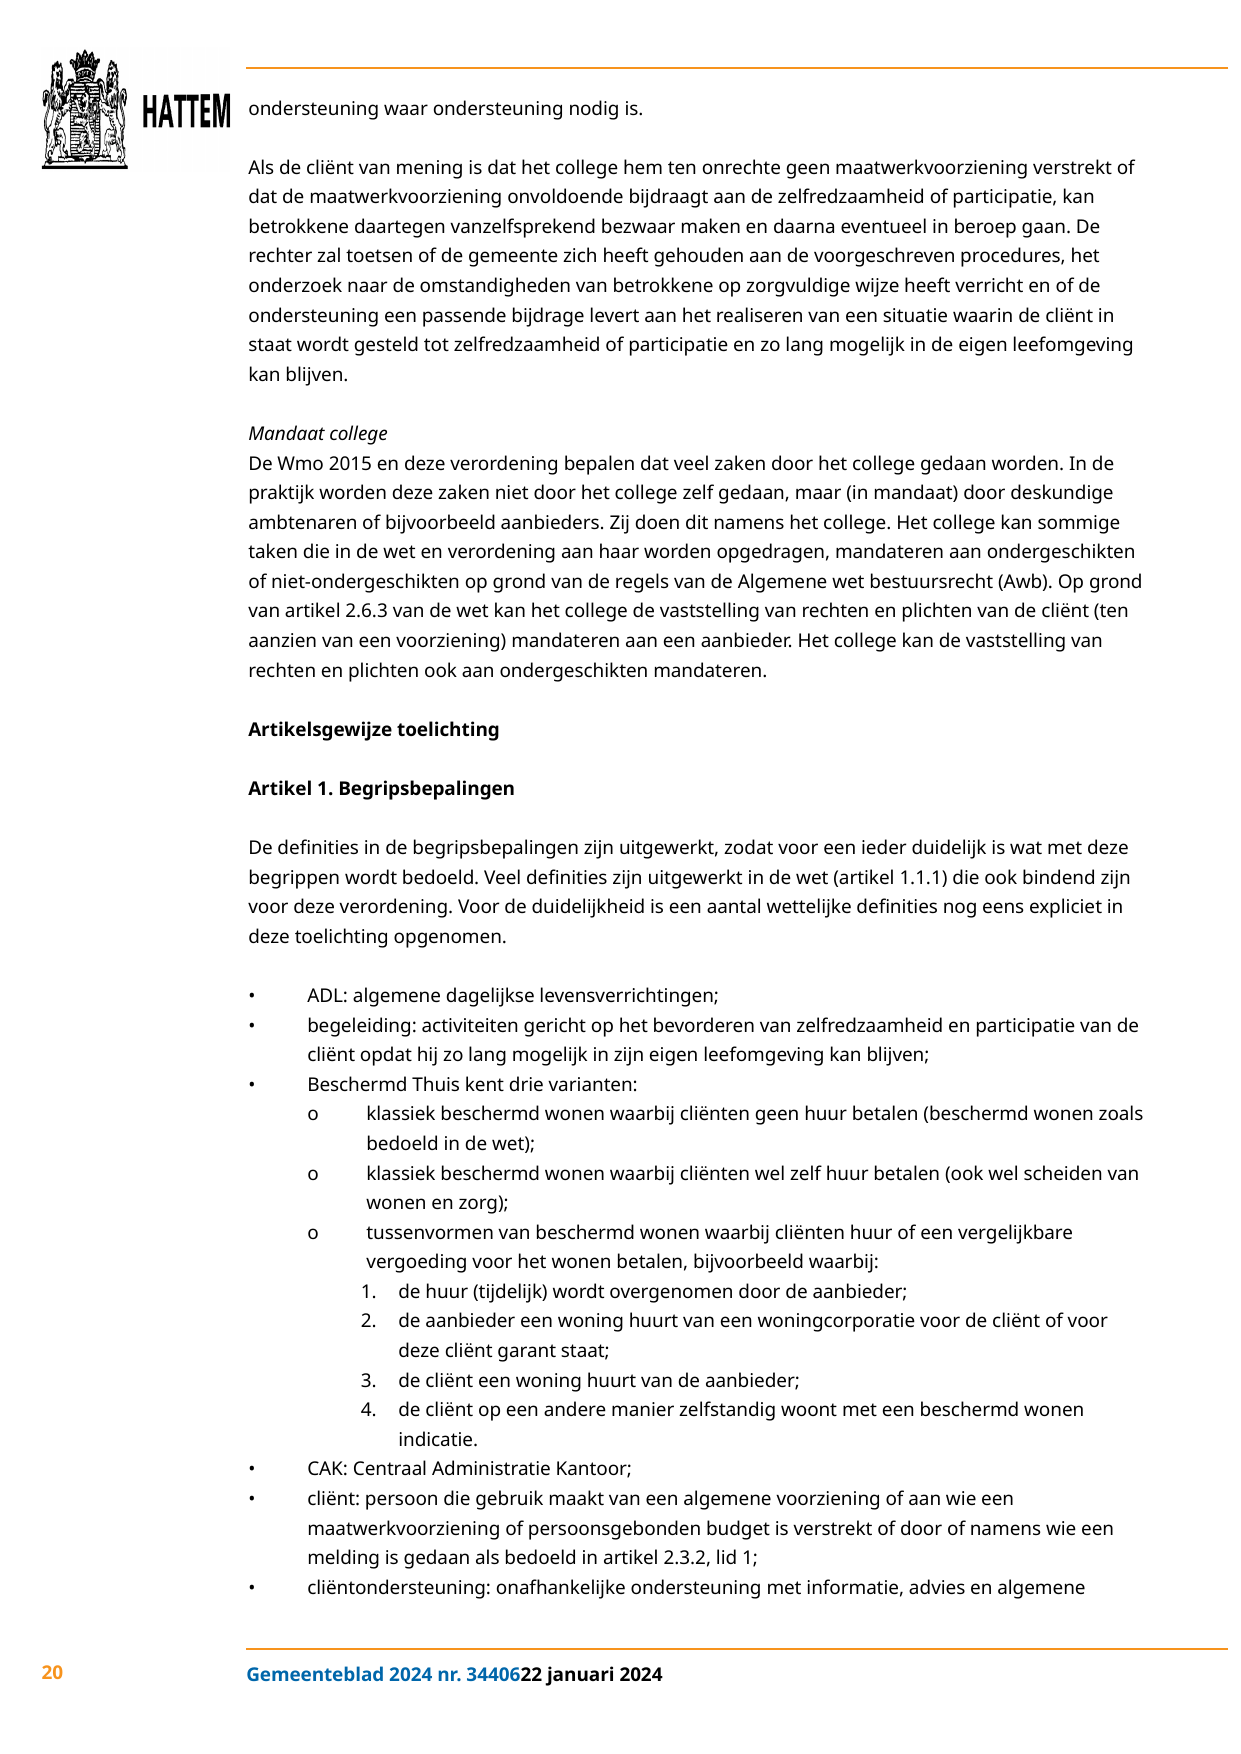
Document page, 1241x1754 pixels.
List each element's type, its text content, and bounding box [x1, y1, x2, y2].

list de huur (tijdelijk) wordt overgenomen door de aanbieder; [361, 1278, 1152, 1304]
list Beschermd Thuis kent drie varianten: [248, 1071, 1152, 1097]
text Artikel 1. Begripsbepalingen [248, 775, 1152, 801]
text ondersteuning waar ondersteuning nodig is. [248, 95, 1152, 121]
list de cliënt een woning huurt van de aanbieder; [361, 1367, 1152, 1393]
text Als de cliënt van mening is dat het college hem ten onrechte geen maatwerkvoorziening verstrekt of dat de maatwerkvoorziening onvoldoende bijdraagt aan de zelfredzaamheid of participatie, kan betrokkene daartegen vanzelfsprekend bezwaar maken en daarna eventueel in beroep gaan. De rechter zal toetsen of de gemeente zich heeft gehouden aan de voorgeschreven procedures, het onderzoek naar de omstandigheden van betrokkene op zorgvuldige wijze heeft verricht en of de ondersteuning een passende bijdrage levert aan het realiseren van een situatie waarin de cliënt in staat wordt gesteld tot zelfredzaamheid of participatie en zo lang mogelijk in de eigen leefomgeving kan blijven. [248, 154, 1152, 387]
list klassiek beschermd wonen waarbij cliënten geen huur betalen (beschermd wonen zoals bedoeld in de wet); [307, 1101, 1152, 1156]
list CAK: Centraal Administratie Kantoor; [248, 1456, 1152, 1481]
text De Wmo 2015 en deze verordening bepalen dat veel zaken door het college gedaan worden. In de praktijk worden deze zaken niet door het college zelf gedaan, maar (in mandaat) door deskundige ambtenaren of bijvoorbeeld aanbieders. Zij doen dit namens het college. Het college kan sommige taken die in de wet en verordening aan haar worden opgedragen, mandateren aan ondergeschikten of niet-ondergeschikten op grond van de regels van de Algemene wet bestuursrecht (Awb). Op grond van artikel 2.6.3 van de wet kan het college de vaststelling van rechten en plichten van de cliënt (ten aanzien van een voorziening) mandateren aan een aanbieder. Het college kan de vaststelling van rechten en plichten ook aan ondergeschikten mandateren. [248, 450, 1152, 683]
picture [41, 47, 231, 172]
list cliëntondersteuning: onafhankelijke ondersteuning met informatie, advies en algemene [248, 1574, 1152, 1600]
list cliënt: persoon die gebruik maakt van een algemene voorziening of aan wie een maatwerkvoorziening of persoonsgebonden budget is verstrekt of door of namens wie een melding is gedaan als bedoeld in artikel 2.3.2, lid 1; [248, 1485, 1152, 1570]
text Artikelsgewijze toelichting [248, 716, 1152, 742]
list begeleiding: activiteiten gericht op het bevorderen van zelfredzaamheid en participatie van de cliënt opdat hij zo lang mogelijk in zijn eigen leefomgeving kan blijven; [248, 1012, 1152, 1067]
text Mandaat college [248, 420, 1152, 446]
list klassiek beschermd wonen waarbij cliënten wel zelf huur betalen (ook wel scheiden van wonen en zorg); [307, 1160, 1152, 1215]
text De definities in de begripsbepalingen zijn uitgewerkt, zodat voor een ieder duidelijk is wat met deze begrippen wordt bedoeld. Veel definities zijn uitgewerkt in de wet (artikel 1.1.1) die ook bindend zijn voor deze verordening. Voor de duidelijkheid is een aantal wettelijke definities nog eens expliciet in deze toelichting opgenomen. [248, 834, 1152, 949]
list tussenvormen van beschermd wonen waarbij cliënten huur of een vergelijkbare vergoeding voor het wonen betalen, bijvoorbeeld waarbij: [307, 1219, 1152, 1274]
list de aanbieder een woning huurt van een woningcorporatie voor de cliënt of voor deze cliënt garant staat; [361, 1308, 1152, 1363]
list de cliënt op een andere manier zelfstandig woont met een beschermd wonen indicatie. [361, 1396, 1152, 1452]
list ADL: algemene dagelijkse levensverrichtingen; [248, 982, 1152, 1008]
